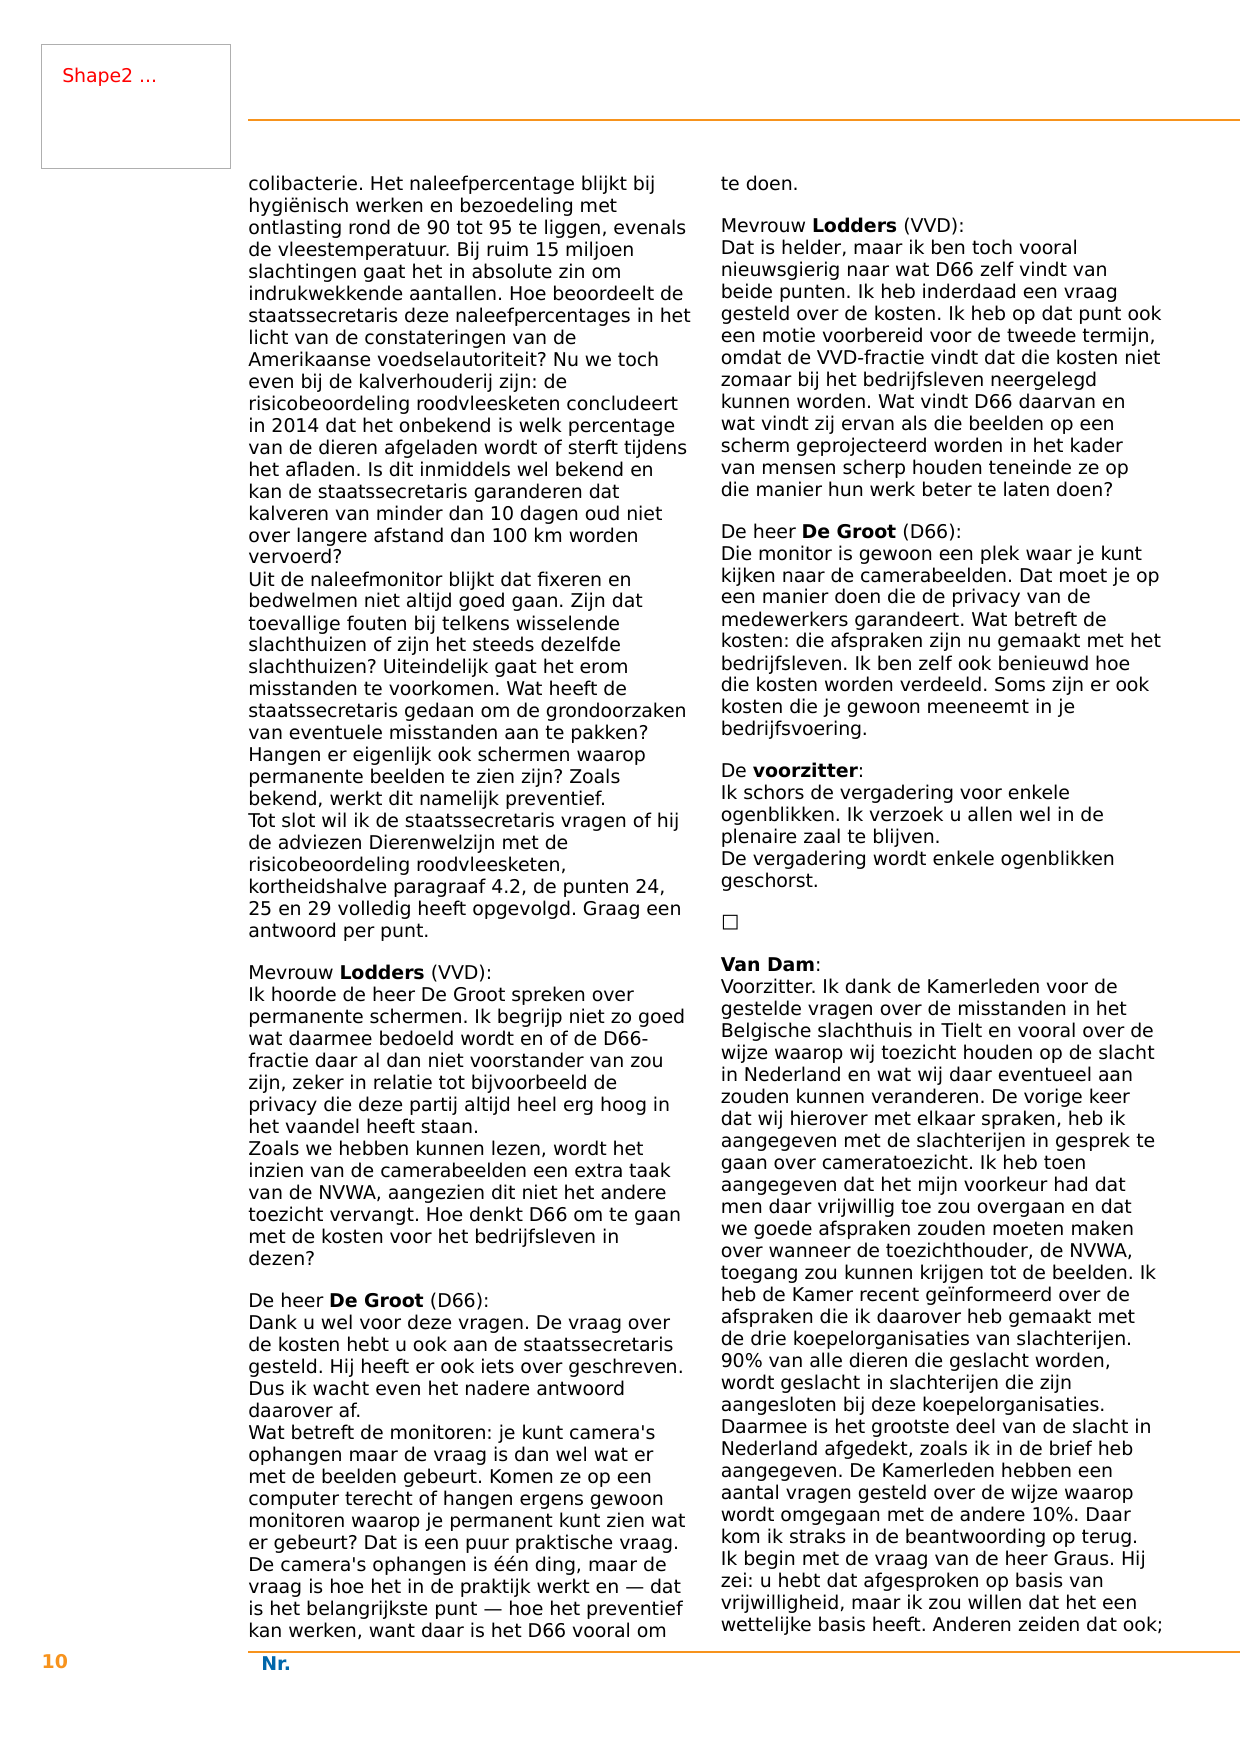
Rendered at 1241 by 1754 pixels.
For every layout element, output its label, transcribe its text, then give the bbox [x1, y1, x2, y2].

text Die monitor is gewoon een plek waar je kunt kijken naar de camerabeelden. Dat moet je op een manier doen die de privacy van de medewerkers garandeert. Wat betreft de kosten: die afspraken zijn nu gemaakt met het bedrijfsleven. Ik ben zelf ook benieuwd hoe die kosten worden verdeeld. Soms zijn er ook kosten die je gewoon meeneemt in je bedrijfsvoering. [721, 542, 1163, 740]
text Wat betreft de monitoren: je kunt camera's ophangen maar de vraag is dan wel wat er met de beelden gebeurt. Komen ze op een computer terecht of hangen ergens gewoon monitoren waarop je permanent kunt zien wat er gebeurt? Dat is een puur praktische vraag. De camera's ophangen is één ding, maar de vraag is hoe het in de praktijk werkt en — dat is het belangrijkste punt — hoe het preventief kan werken, want daar is het D66 vooral om [248, 1422, 691, 1641]
text ⬜ [721, 912, 1163, 934]
text Zoals we hebben kunnen lezen, wordt het inzien van de camerabeelden een extra taak van de NVWA, aangezien dit niet het andere toezicht vervangt. Hoe denkt D66 om te gaan met de kosten voor het bedrijfsleven in dezen? [248, 1138, 691, 1270]
text Tot slot wil ik de staatssecretaris vragen of hij de adviezen Dierenwelzijn met de risicobeoordeling roodvleesketen, kortheidshalve paragraaf 4.2, de punten 24, 25 en 29 volledig heeft opgevolgd. Graag een antwoord per punt. [248, 810, 691, 942]
text Mevrouw Lodders (VVD): [721, 215, 1163, 237]
text Dat is helder, maar ik ben toch vooral nieuwsgierig naar wat D66 zelf vindt van beide punten. Ik heb inderdaad een vraag gesteld over de kosten. Ik heb op dat punt ook een motie voorbereid voor de tweede termijn, omdat de VVD-fractie vindt dat die kosten niet zomaar bij het bedrijfsleven neergelegd kunnen worden. Wat vindt D66 daarvan en wat vindt zij ervan als die beelden op een scherm geprojecteerd worden in het kader van mensen scherp houden teneinde ze op die manier hun werk beter te laten doen? [721, 237, 1163, 501]
text Ik begin met de vraag van de heer Graus. Hij zei: u hebt dat afgesproken op basis van vrijwilligheid, maar ik zou willen dat het een wettelijke basis heeft. Anderen zeiden dat ook; [721, 1548, 1163, 1636]
text De heer De Groot (D66): [248, 1290, 691, 1312]
text Van Dam: [721, 954, 1163, 976]
text Ik hoorde de heer De Groot spreken over permanente schermen. Ik begrijp niet zo goed wat daarmee bedoeld wordt en of de D66-fractie daar al dan niet voorstander van zou zijn, zeker in relatie tot bijvoorbeeld de privacy die deze partij altijd heel erg hoog in het vaandel heeft staan. [248, 984, 691, 1138]
text De voorzitter: [721, 760, 1163, 782]
text Mevrouw Lodders (VVD): [248, 962, 691, 984]
text De vergadering wordt enkele ogenblikken geschorst. [721, 848, 1163, 892]
text Uit de naleefmonitor blijkt dat fixeren en bedwelmen niet altijd goed gaan. Zijn dat toevallige fouten bij telkens wisselende slachthuizen of zijn het steeds dezelfde slachthuizen? Uiteindelijk gaat het erom misstanden te voorkomen. Wat heeft de staatssecretaris gedaan om de grondoorzaken van eventuele misstanden aan te pakken? Hangen er eigenlijk ook schermen waarop permanente beelden te zien zijn? Zoals bekend, werkt dit namelijk preventief. [248, 568, 691, 810]
text colibacterie. Het naleefpercentage blijkt bij hygiënisch werken en bezoedeling met ontlasting rond de 90 tot 95 te liggen, evenals de vleestemperatuur. Bij ruim 15 miljoen slachtingen gaat het in absolute zin om indrukwekkende aantallen. Hoe beoordeelt de staatssecretaris deze naleefpercentages in het licht van de constateringen van de Amerikaanse voedselautoriteit? Nu we toch even bij de kalverhouderij zijn: de risicobeoordeling roodvleesketen concludeert in 2014 dat het onbekend is welk percentage van de dieren afgeladen wordt of sterft tijdens het afladen. Is dit inmiddels wel bekend en kan de staatssecretaris garanderen dat kalveren van minder dan 10 dagen oud niet over langere afstand dan 100 km worden vervoerd? [248, 173, 691, 568]
text Ik schors de vergadering voor enkele ogenblikken. Ik verzoek u allen wel in de plenaire zaal te blijven. [721, 782, 1163, 848]
text te doen. [721, 173, 1163, 195]
text Voorzitter. Ik dank de Kamerleden voor de gestelde vragen over de misstanden in het Belgische slachthuis in Tielt en vooral over de wijze waarop wij toezicht houden op de slacht in Nederland en wat wij daar eventueel aan zouden kunnen veranderen. De vorige keer dat wij hierover met elkaar spraken, heb ik aangegeven met de slachterijen in gesprek te gaan over cameratoezicht. Ik heb toen aangegeven dat het mijn voorkeur had dat men daar vrijwillig toe zou overgaan en dat we goede afspraken zouden moeten maken over wanneer de toezichthouder, de NVWA, toegang zou kunnen krijgen tot de beelden. Ik heb de Kamer recent geïnformeerd over de afspraken die ik daarover heb gemaakt met de drie koepelorganisaties van slachterijen. 90% van alle dieren die geslacht worden, wordt geslacht in slachterijen die zijn aangesloten bij deze koepelorganisaties. Daarmee is het grootste deel van de slacht in Nederland afgedekt, zoals ik in de brief heb aangegeven. De Kamerleden hebben een aantal vragen gesteld over de wijze waarop wordt omgegaan met de andere 10%. Daar kom ik straks in de beantwoording op terug. [721, 976, 1163, 1548]
text De heer De Groot (D66): [721, 521, 1163, 542]
text Dank u wel voor deze vragen. De vraag over de kosten hebt u ook aan de staatssecretaris gesteld. Hij heeft er ook iets over geschreven. Dus ik wacht even het nadere antwoord daarover af. [248, 1312, 691, 1422]
